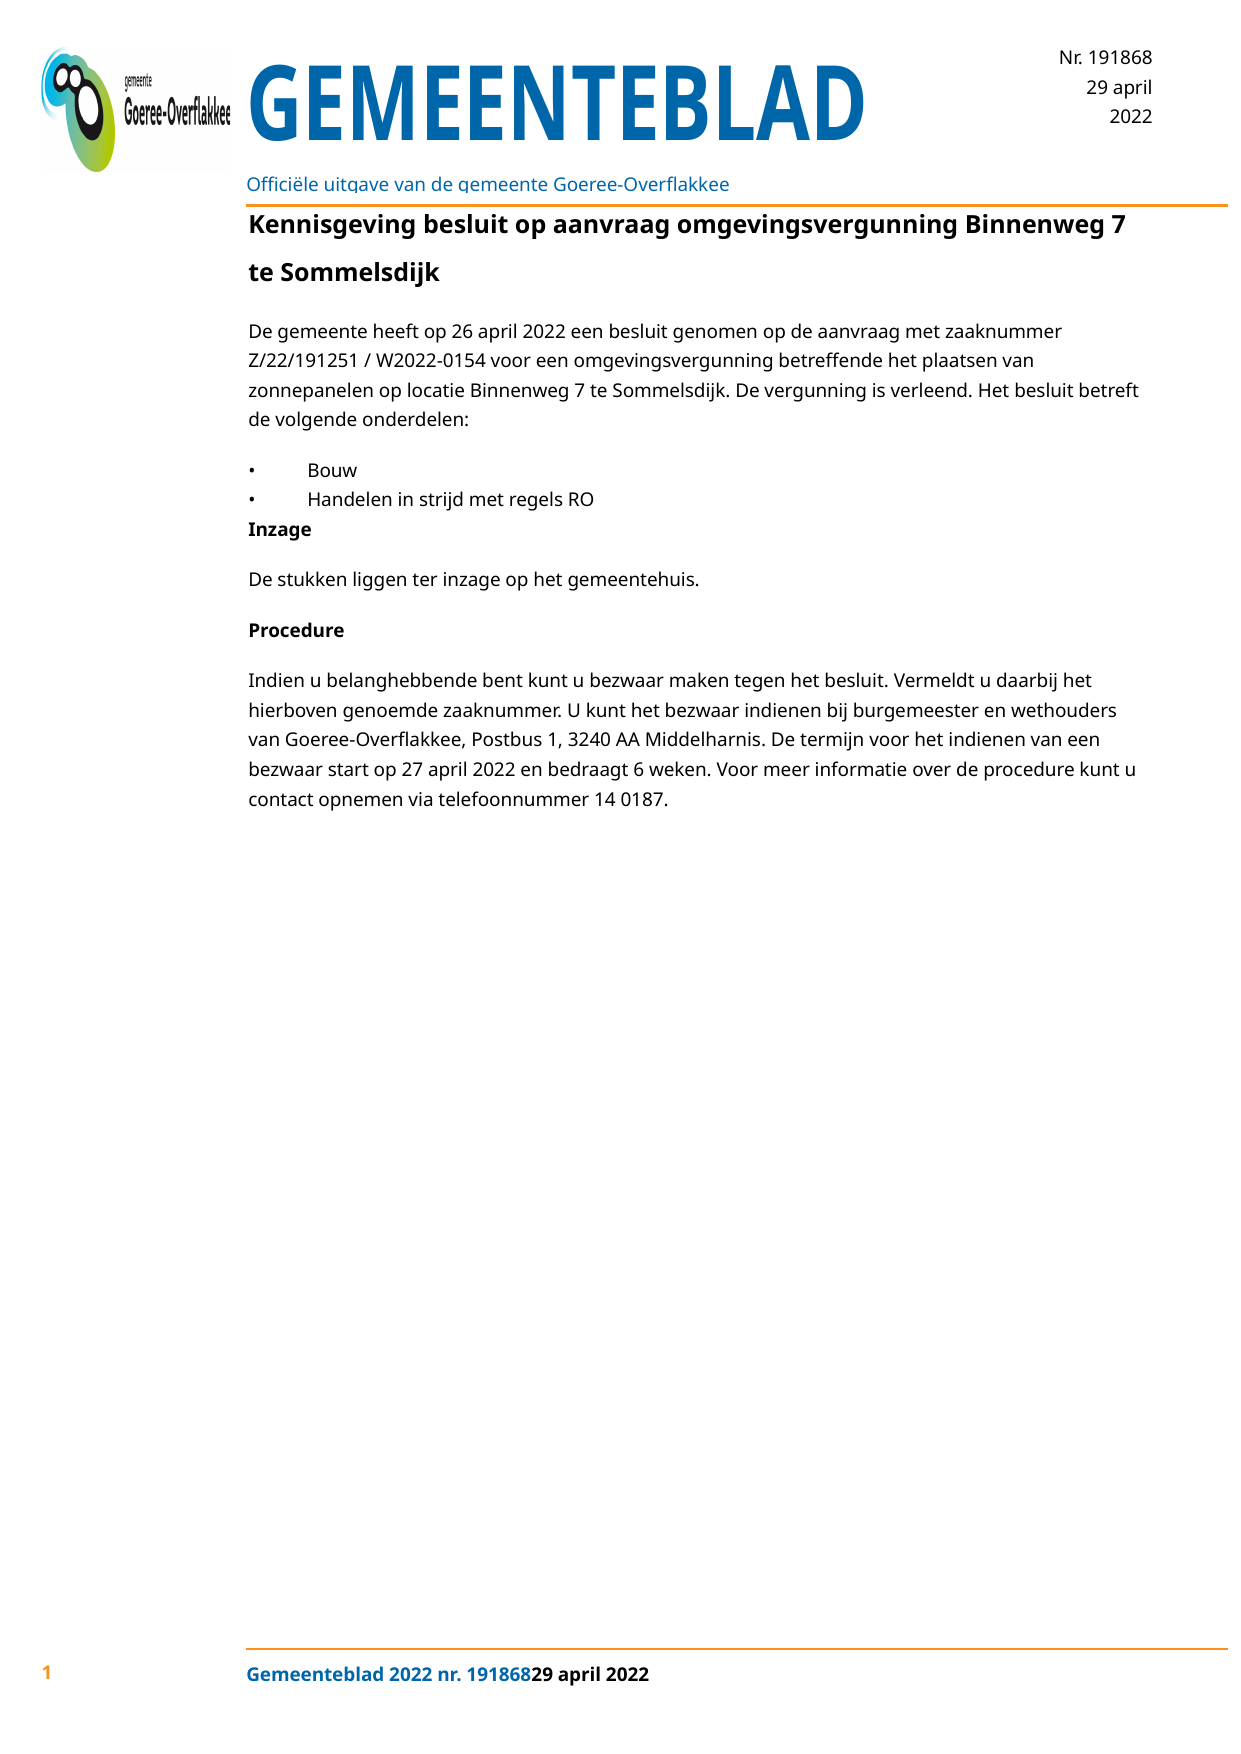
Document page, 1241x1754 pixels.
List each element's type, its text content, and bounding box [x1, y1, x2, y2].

text De gemeente heeft op 26 april 2022 een besluit genomen op de aanvraag met zaaknummer Z/22/191251 / W2022-0154 voor een omgevingsvergunning betreffende het plaatsen van zonnepanelen op locatie Binnenweg 7 te Sommelsdijk. De vergunning is verleend. Het besluit betreft de volgende onderdelen: [248, 318, 1152, 432]
text Kennisgeving besluit op aanvraag omgevingsvergunning Binnenweg 7 te Sommelsdijk [248, 207, 1152, 288]
list Bouw [248, 457, 1152, 483]
text De stukken liggen ter inzage op het gemeentehuis. [248, 567, 1152, 592]
text Procedure [248, 617, 1152, 643]
list Handelen in strijd met regels RO [248, 487, 1152, 512]
picture [41, 47, 231, 172]
text Inzage [248, 516, 1152, 542]
text Indien u belanghebbende bent kunt u bezwaar maken tegen het besluit. Vermeldt u daarbij het hierboven genoemde zaaknummer. U kunt het bezwaar indienen bij burgemeester en wethouders van Goeree-Overflakkee, Postbus 1, 3240 AA Middelharnis. De termijn voor het indienen van een bezwaar start op 27 april 2022 en bedraagt 6 weken. Voor meer informatie over de procedure kunt u contact opnemen via telefoonnummer 14 0187. [248, 667, 1152, 812]
